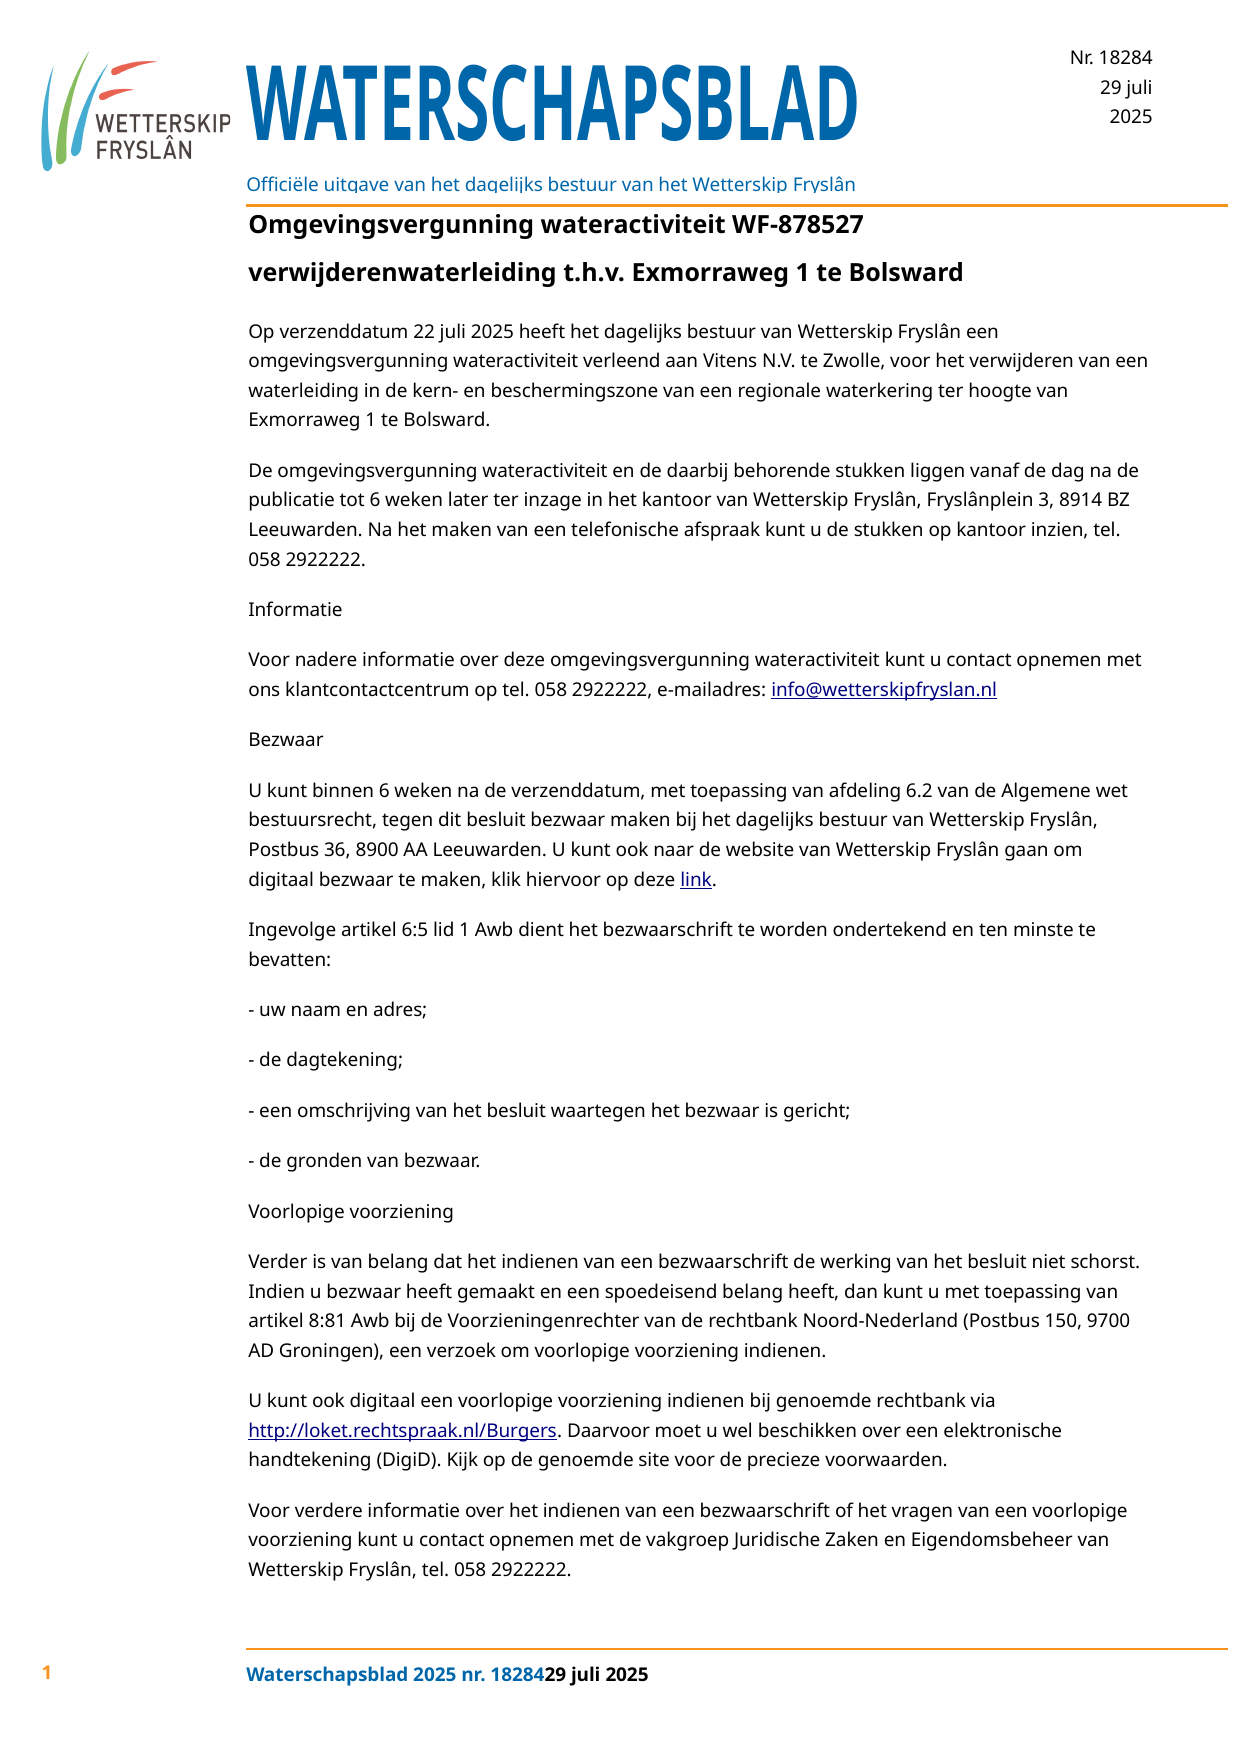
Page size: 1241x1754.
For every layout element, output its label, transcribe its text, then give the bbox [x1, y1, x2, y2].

text Voor nadere informatie over deze omgevingsvergunning wateractiviteit kunt u contact opnemen met ons klantcontactcentrum op tel. 058 2922222, e-mailadres: info@wetterskipfryslan.nl [248, 647, 1152, 702]
text Informatie [248, 596, 1152, 622]
picture [41, 47, 231, 172]
text Ingevolge artikel 6:5 lid 1 Awb dient het bezwaarschrift te worden ondertekend en ten minste te bevatten: [248, 916, 1152, 972]
text - een omschrijving van het besluit waartegen het bezwaar is gericht; [248, 1097, 1152, 1123]
text Voorlopige voorziening [248, 1198, 1152, 1224]
text Op verzenddatum 22 juli 2025 heeft het dagelijks bestuur van Wetterskip Fryslân een omgevingsvergunning wateractiviteit verleend aan Vitens N.V. te Zwolle, voor het verwijderen van een waterleiding in de kern- en beschermingszone van een regionale waterkering ter hoogte van Exmorraweg 1 te Bolsward. [248, 318, 1152, 432]
text De omgevingsvergunning wateractiviteit en de daarbij behorende stukken liggen vanaf de dag na de publicatie tot 6 weken later ter inzage in het kantoor van Wetterskip Fryslân, Fryslânplein 3, 8914 BZ Leeuwarden. Na het maken van een telefonische afspraak kunt u de stukken op kantoor inzien, tel. 058 2922222. [248, 457, 1152, 572]
text Omgevingsvergunning wateractiviteit WF-878527 verwijderenwaterleiding t.h.v. Exmorraweg 1 te Bolsward [248, 207, 1152, 288]
text Bezwaar [248, 727, 1152, 752]
text Verder is van belang dat het indienen van een bezwaarschrift de werking van het besluit niet schorst. Indien u bezwaar heeft gemaakt en een spoedeisend belang heeft, dan kunt u met toepassing van artikel 8:81 Awb bij de Voorzieningenrechter van de rechtbank Noord-Nederland (Postbus 150, 9700 AD Groningen), een verzoek om voorlopige voorziening indienen. [248, 1248, 1152, 1363]
text U kunt binnen 6 weken na de verzenddatum, met toepassing van afdeling 6.2 van de Algemene wet bestuursrecht, tegen dit besluit bezwaar maken bij het dagelijks bestuur van Wetterskip Fryslân, Postbus 36, 8900 AA Leeuwarden. U kunt ook naar de website van Wetterskip Fryslân gaan om digitaal bezwaar te maken, klik hiervoor op deze link. [248, 777, 1152, 892]
text Voor verdere informatie over het indienen van een bezwaarschrift of het vragen van een voorlopige voorziening kunt u contact opnemen met de vakgroep Juridische Zaken en Eigendomsbeheer van Wetterskip Fryslân, tel. 058 2922222. [248, 1497, 1152, 1582]
text - uw naam en adres; [248, 996, 1152, 1022]
text - de dagtekening; [248, 1047, 1152, 1072]
text - de gronden van bezwaar. [248, 1147, 1152, 1173]
text U kunt ook digitaal een voorlopige voorziening indienen bij genoemde rechtbank via http://loket.rechtspraak.nl/Burgers. Daarvoor moet u wel beschikken over een elektronische handtekening (DigiD). Kijk op de genoemde site voor de precieze voorwaarden. [248, 1387, 1152, 1472]
